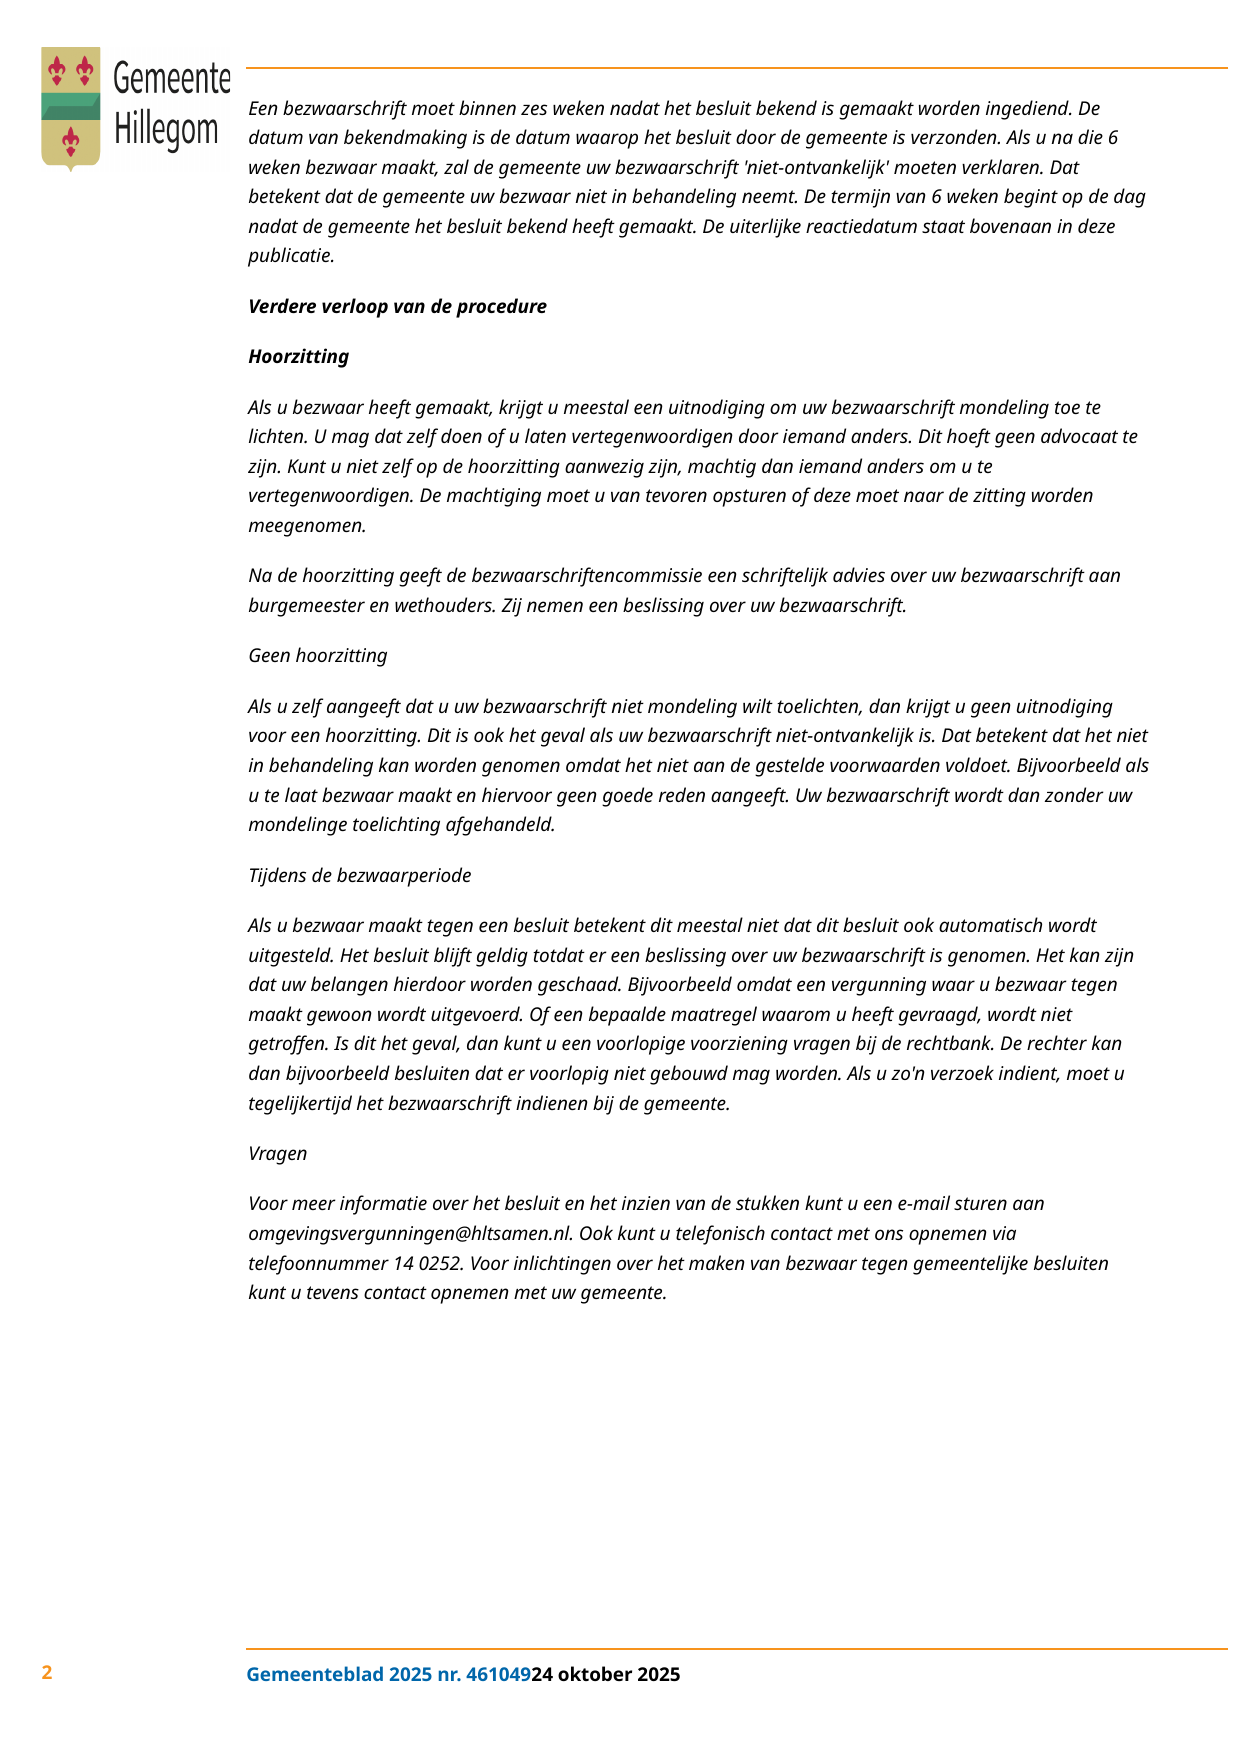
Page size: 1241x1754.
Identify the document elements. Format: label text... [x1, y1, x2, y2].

text Verdere verloop van de procedure [248, 293, 1152, 319]
text Voor meer informatie over het besluit en het inzien van de stukken kunt u een e-mail sturen aan omgevingsvergunningen@hltsamen.nl. Ook kunt u telefonisch contact met ons opnemen via telefoonnummer 14 0252. Voor inlichtingen over het maken van bezwaar tegen gemeentelijke besluiten kunt u tevens contact opnemen met uw gemeente. [248, 1191, 1152, 1305]
text Geen hoorzitting [248, 643, 1152, 668]
text Als u bezwaar maakt tegen een besluit betekent dit meestal niet dat dit besluit ook automatisch wordt uitgesteld. Het besluit blijft geldig totdat er een beslissing over uw bezwaarschrift is genomen. Het kan zijn dat uw belangen hierdoor worden geschaad. Bijvoorbeeld omdat een vergunning waar u bezwaar tegen maakt gewoon wordt uitgevoerd. Of een bepaalde maatregel waarom u heeft gevraagd, wordt niet getroffen. Is dit het geval, dan kunt u een voorlopige voorziening vragen bij de rechtbank. De rechter kan dan bijvoorbeeld besluiten dat er voorlopig niet gebouwd mag worden. Als u zo'n verzoek indient, moet u tegelijkertijd het bezwaarschrift indienen bij de gemeente. [248, 912, 1152, 1116]
text Tijdens de bezwaarperiode [248, 862, 1152, 888]
text Een bezwaarschrift moet binnen zes weken nadat het besluit bekend is gemaakt worden ingediend. De datum van bekendmaking is de datum waarop het besluit door de gemeente is verzonden. Als u na die 6 weken bezwaar maakt, zal de gemeente uw bezwaarschrift 'niet-ontvankelijk' moeten verklaren. Dat betekent dat de gemeente uw bezwaar niet in behandeling neemt. De termijn van 6 weken begint op de dag nadat de gemeente het besluit bekend heeft gemaakt. De uiterlijke reactiedatum staat bovenaan in deze publicatie. [248, 95, 1152, 268]
text Hoorzitting [248, 343, 1152, 369]
picture [41, 47, 231, 172]
text Na de hoorzitting geeft de bezwaarschriftencommissie een schriftelijk advies over uw bezwaarschrift aan burgemeester en wethouders. Zij nemen een beslissing over uw bezwaarschrift. [248, 563, 1152, 618]
text Als u bezwaar heeft gemaakt, krijgt u meestal een uitnodiging om uw bezwaarschrift mondeling toe te lichten. U mag dat zelf doen of u laten vertegenwoordigen door iemand anders. Dit hoeft geen advocaat te zijn. Kunt u niet zelf op de hoorzitting aanwezig zijn, machtig dan iemand anders om u te vertegenwoordigen. De machtiging moet u van tevoren opsturen of deze moet naar de zitting worden meegenomen. [248, 394, 1152, 538]
text Vragen [248, 1140, 1152, 1166]
text Als u zelf aangeeft dat u uw bezwaarschrift niet mondeling wilt toelichten, dan krijgt u geen uitnodiging voor een hoorzitting. Dit is ook het geval als uw bezwaarschrift niet-ontvankelijk is. Dat betekent dat het niet in behandeling kan worden genomen omdat het niet aan de gestelde voorwaarden voldoet. Bijvoorbeeld als u te laat bezwaar maakt en hiervoor geen goede reden aangeeft. Uw bezwaarschrift wordt dan zonder uw mondelinge toelichting afgehandeld. [248, 693, 1152, 837]
